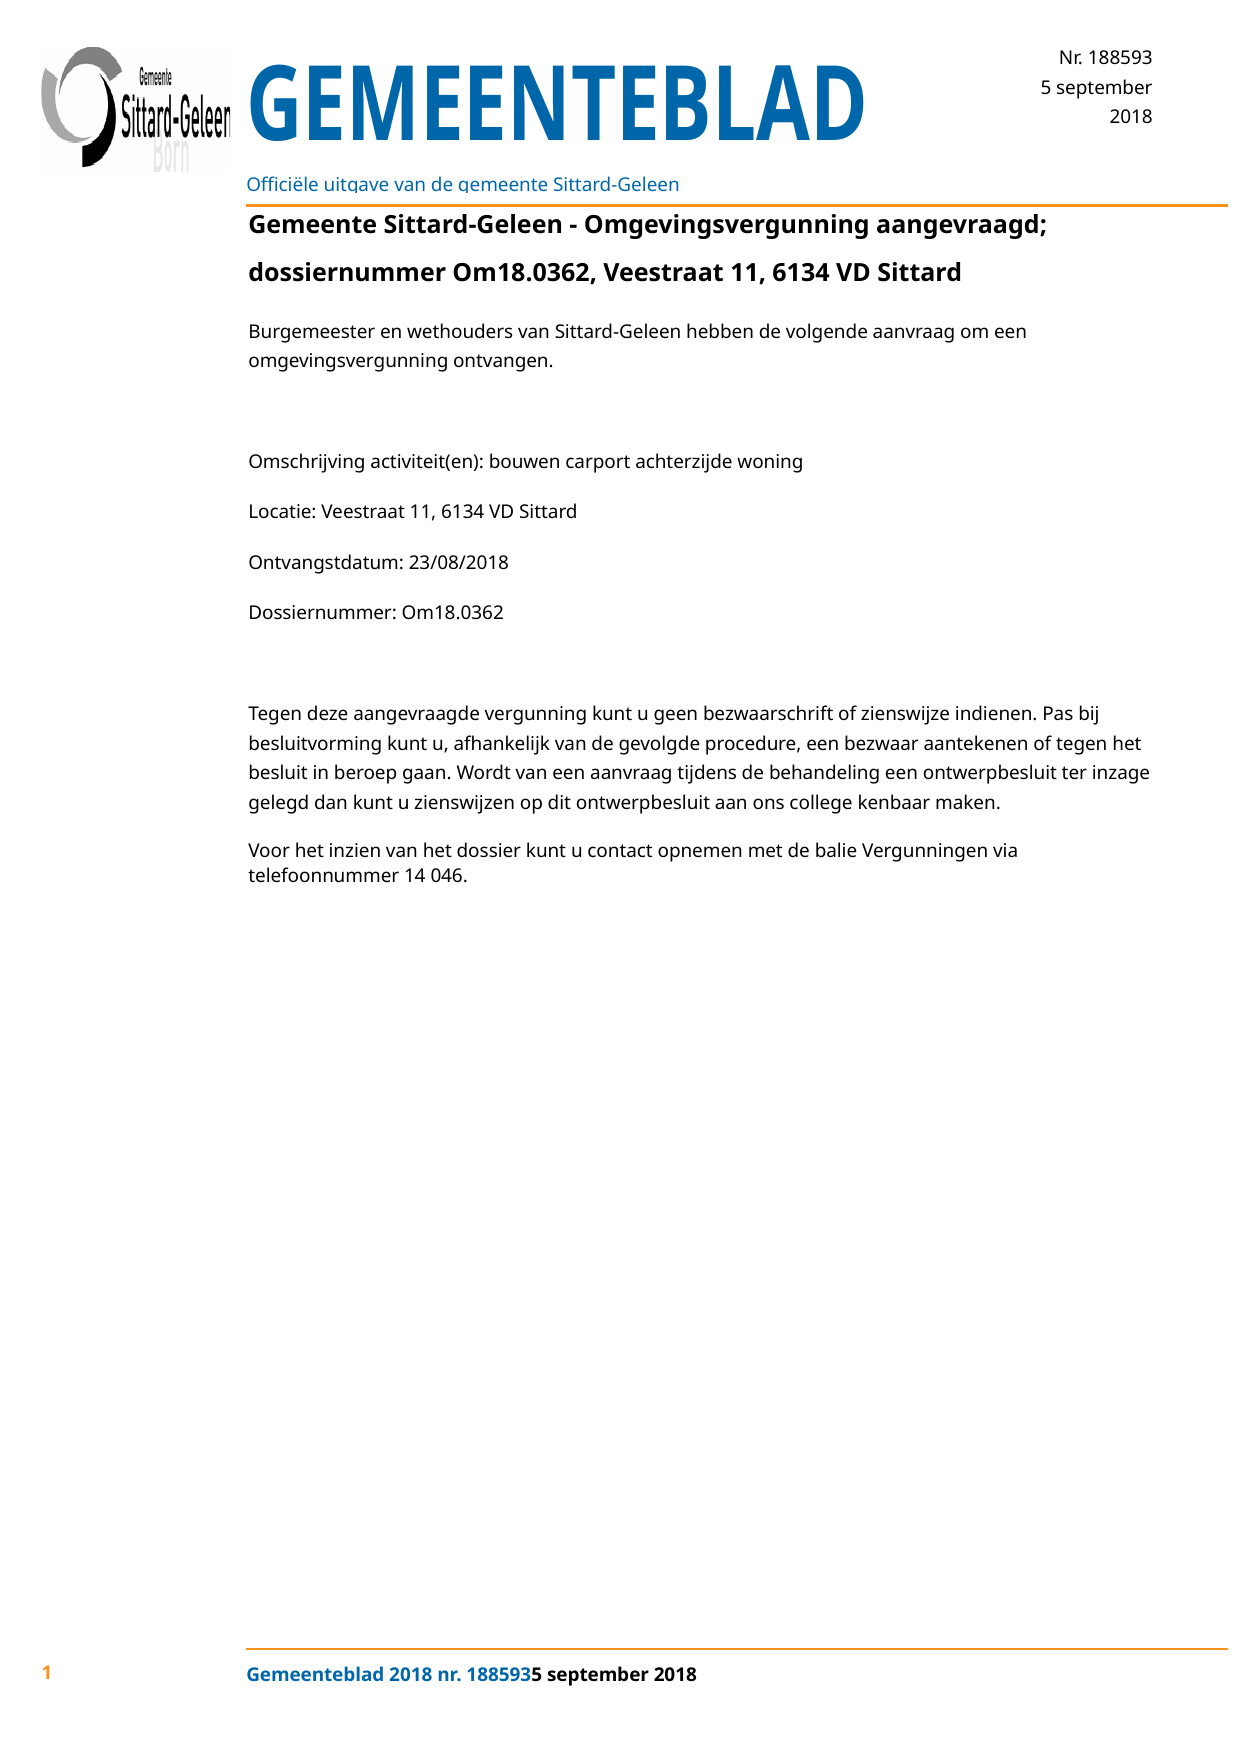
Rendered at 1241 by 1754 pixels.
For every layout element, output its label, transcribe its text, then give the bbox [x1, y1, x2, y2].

text Voor het inzien van het dossier kunt u contact opnemen met de balie Vergunningen via telefoonnummer 14 046. [248, 837, 1152, 888]
picture [41, 47, 231, 172]
text Dossiernummer: Om18.0362 [248, 599, 1152, 625]
text Burgemeester en wethouders van Sittard-Geleen hebben de volgende aanvraag om een omgevingsvergunning ontvangen. [248, 318, 1152, 373]
text Tegen deze aangevraagde vergunning kunt u geen bezwaarschrift of zienswijze indienen. Pas bij besluitvorming kunt u, afhankelijk van de gevolgde procedure, een bezwaar aantekenen of tegen het besluit in beroep gaan. Wordt van een aanvraag tijdens de behandeling een ontwerpbesluit ter inzage gelegd dan kunt u zienswijzen op dit ontwerpbesluit aan ons college kenbaar maken. [248, 700, 1152, 815]
text Omschrijving activiteit(en): bouwen carport achterzijde woning [248, 448, 1152, 474]
text Gemeente Sittard-Geleen - Omgevingsvergunning aangevraagd; dossiernummer Om18.0362, Veestraat 11, 6134 VD Sittard [248, 207, 1152, 288]
text Ontvangstdatum: 23/08/2018 [248, 549, 1152, 575]
text Locatie: Veestraat 11, 6134 VD Sittard [248, 499, 1152, 524]
